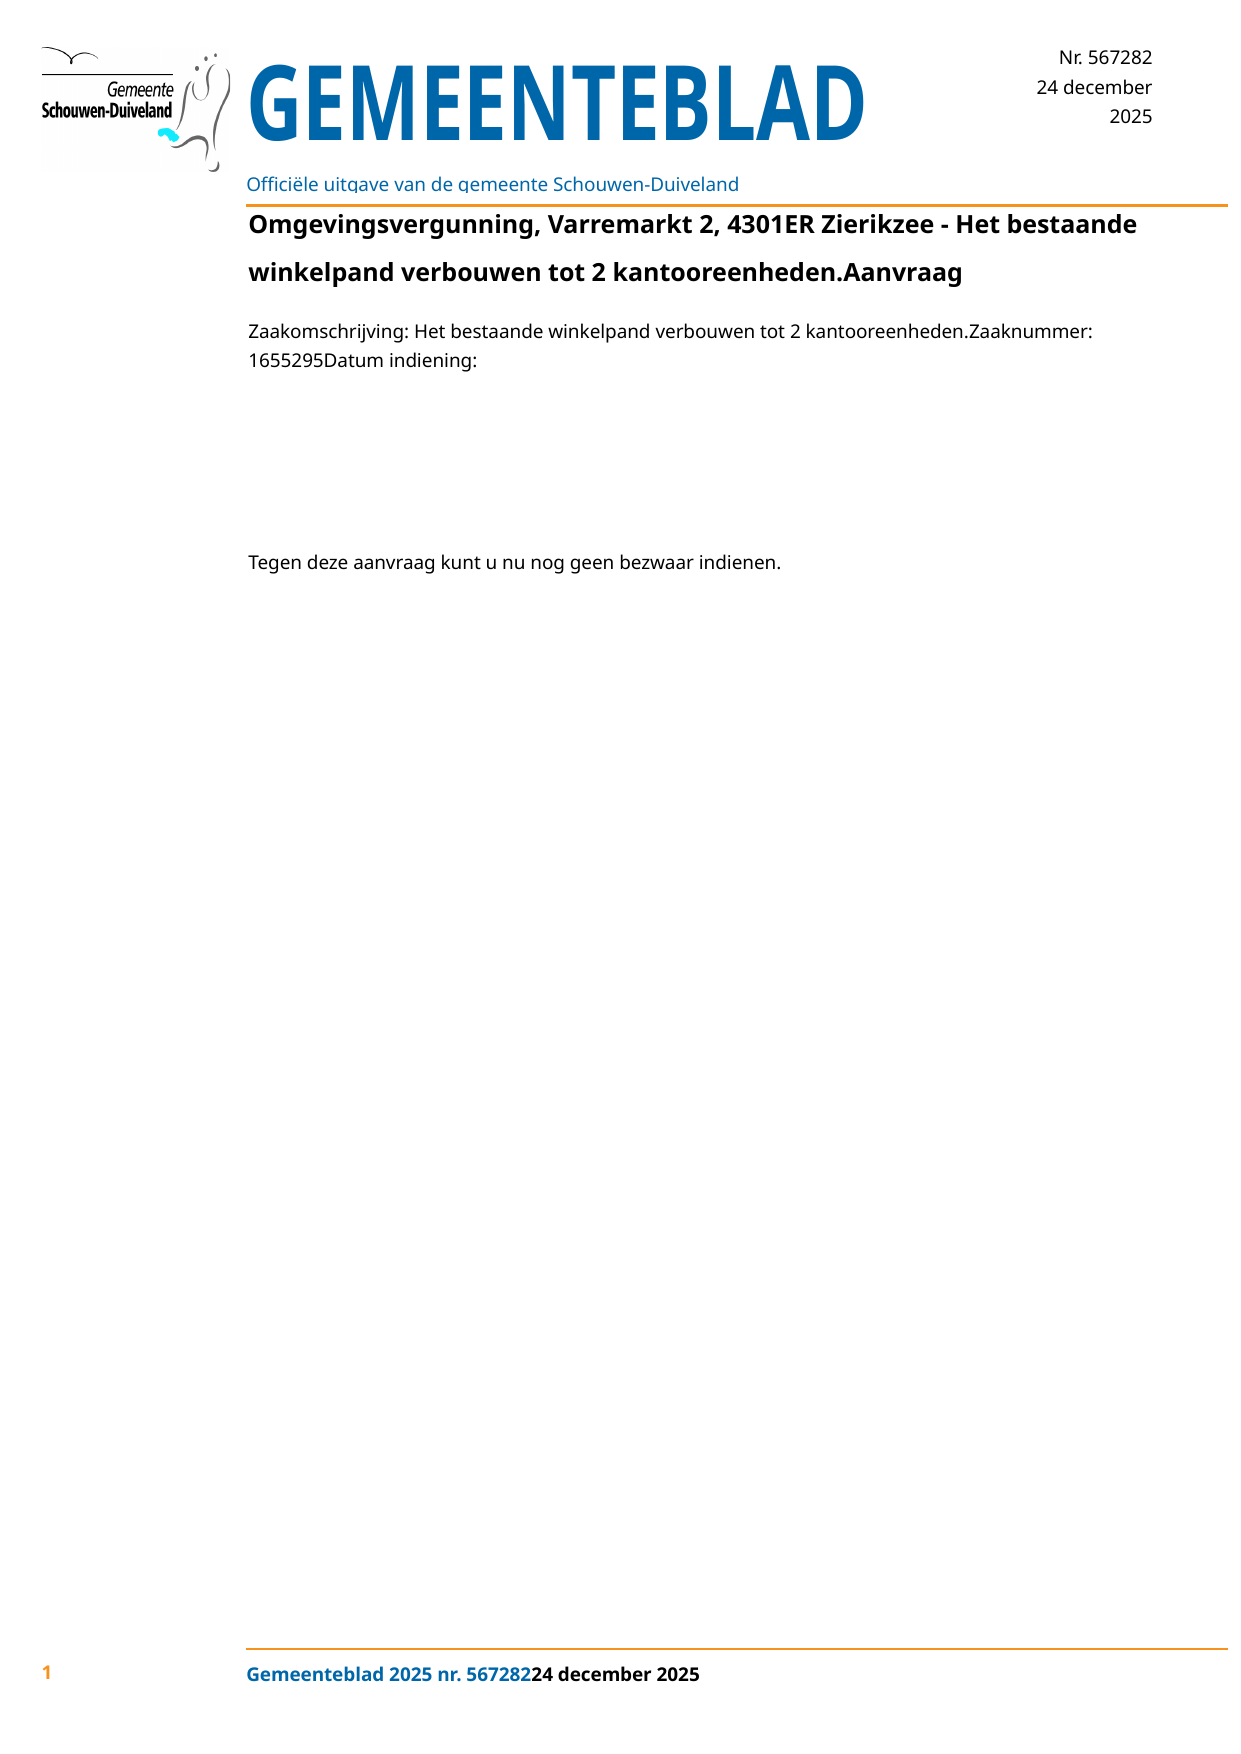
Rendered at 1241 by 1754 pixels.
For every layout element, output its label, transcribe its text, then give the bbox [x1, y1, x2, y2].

text Tegen deze aanvraag kunt u nu nog geen bezwaar indienen. [248, 549, 1152, 575]
text Omgevingsvergunning, Varremarkt 2, 4301ER Zierikzee - Het bestaande winkelpand verbouwen tot 2 kantooreenheden.Aanvraag [248, 207, 1152, 288]
text Zaakomschrijving: Het bestaande winkelpand verbouwen tot 2 kantooreenheden.Zaaknummer: 1655295Datum indiening: [248, 318, 1152, 373]
picture [41, 47, 231, 172]
